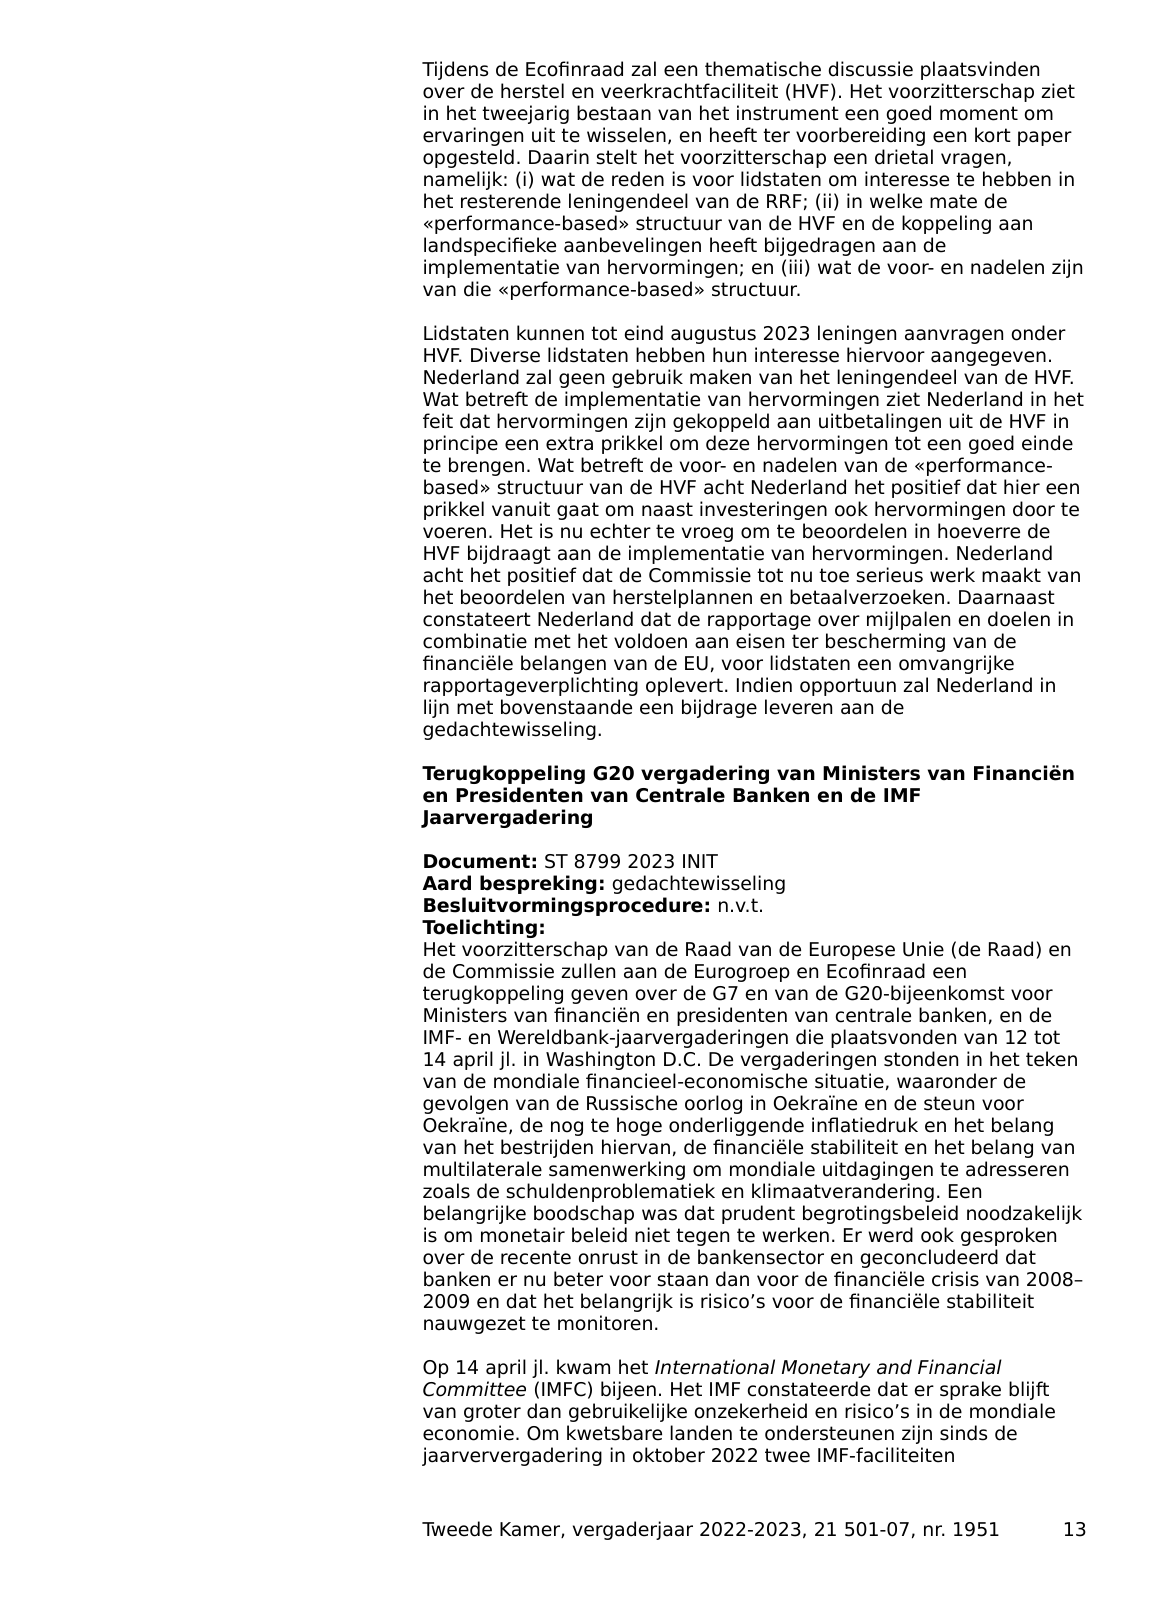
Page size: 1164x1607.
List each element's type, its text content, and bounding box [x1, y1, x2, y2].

text Het voorzitterschap van de Raad van de Europese Unie (de Raad) en de Commissie zullen aan de Eurogroep en Ecofinraad een terugkoppeling geven over de G7 en van de G20-bijeenkomst voor Ministers van financiën en presidenten van centrale banken, en de IMF- en Wereldbank-jaarvergaderingen die plaatsvonden van 12 tot 14 april jl. in Washington D.C. De vergaderingen stonden in het teken van de mondiale financieel-economische situatie, waaronder de gevolgen van de Russische oorlog in Oekraïne en de steun voor Oekraïne, de nog te hoge onderliggende inflatiedruk en het belang van het bestrijden hiervan, de financiële stabiliteit en het belang van multilaterale samenwerking om mondiale uitdagingen te adresseren zoals de schuldenproblematiek en klimaatverandering. Een belangrijke boodschap was dat prudent begrotingsbeleid noodzakelijk is om monetair beleid niet tegen te werken. Er werd ook gesproken over de recente onrust in de bankensector en geconcludeerd dat banken er nu beter voor staan dan voor de financiële crisis van 2008–2009 en dat het belangrijk is risico’s voor de financiële stabiliteit nauwgezet te monitoren. [422, 939, 1087, 1334]
subtitle Terugkoppeling G20 vergadering van Ministers van Financiën en Presidenten van Centrale Banken en de IMF Jaarvergadering [422, 763, 1087, 829]
text Besluitvormingsprocedure: n.v.t. [422, 895, 1087, 917]
text Aard bespreking: gedachtewisseling [422, 873, 1087, 895]
text Op 14 april jl. kwam het International Monetary and Financial Committee (IMFC) bijeen. Het IMF constateerde dat er sprake blijft van groter dan gebruikelijke onzekerheid en risico’s in de mondiale economie. Om kwetsbare landen te ondersteunen zijn sinds de jaarververgadering in oktober 2022 twee IMF-faciliteiten [422, 1357, 1087, 1467]
text Document: ST 8799 2023 INIT [422, 851, 1087, 873]
text Tijdens de Ecofinraad zal een thematische discussie plaatsvinden over de herstel en veerkrachtfaciliteit (HVF). Het voorzitterschap ziet in het tweejarig bestaan van het instrument een goed moment om ervaringen uit te wisselen, en heeft ter voorbereiding een kort paper opgesteld. Daarin stelt het voorzitterschap een drietal vragen, namelijk: (i) wat de reden is voor lidstaten om interesse te hebben in het resterende leningendeel van de RRF; (ii) in welke mate de «performance-based» structuur van de HVF en de koppeling aan landspecifieke aanbevelingen heeft bijgedragen aan de implementatie van hervormingen; en (iii) wat de voor- en nadelen zijn van die «performance-based» structuur. [422, 59, 1087, 301]
text Toelichting: [422, 917, 1087, 939]
text Lidstaten kunnen tot eind augustus 2023 leningen aanvragen onder HVF. Diverse lidstaten hebben hun interesse hiervoor aangegeven. Nederland zal geen gebruik maken van het leningendeel van de HVF. Wat betreft de implementatie van hervormingen ziet Nederland in het feit dat hervormingen zijn gekoppeld aan uitbetalingen uit de HVF in principe een extra prikkel om deze hervormingen tot een goed einde te brengen. Wat betreft de voor- en nadelen van de «performance-based» structuur van de HVF acht Nederland het positief dat hier een prikkel vanuit gaat om naast investeringen ook hervormingen door te voeren. Het is nu echter te vroeg om te beoordelen in hoeverre de HVF bijdraagt aan de implementatie van hervormingen. Nederland acht het positief dat de Commissie tot nu toe serieus werk maakt van het beoordelen van herstelplannen en betaalverzoeken. Daarnaast constateert Nederland dat de rapportage over mijlpalen en doelen in combinatie met het voldoen aan eisen ter bescherming van de financiële belangen van de EU, voor lidstaten een omvangrijke rapportageverplichting oplevert. Indien opportuun zal Nederland in lijn met bovenstaande een bijdrage leveren aan de gedachtewisseling. [422, 323, 1087, 741]
